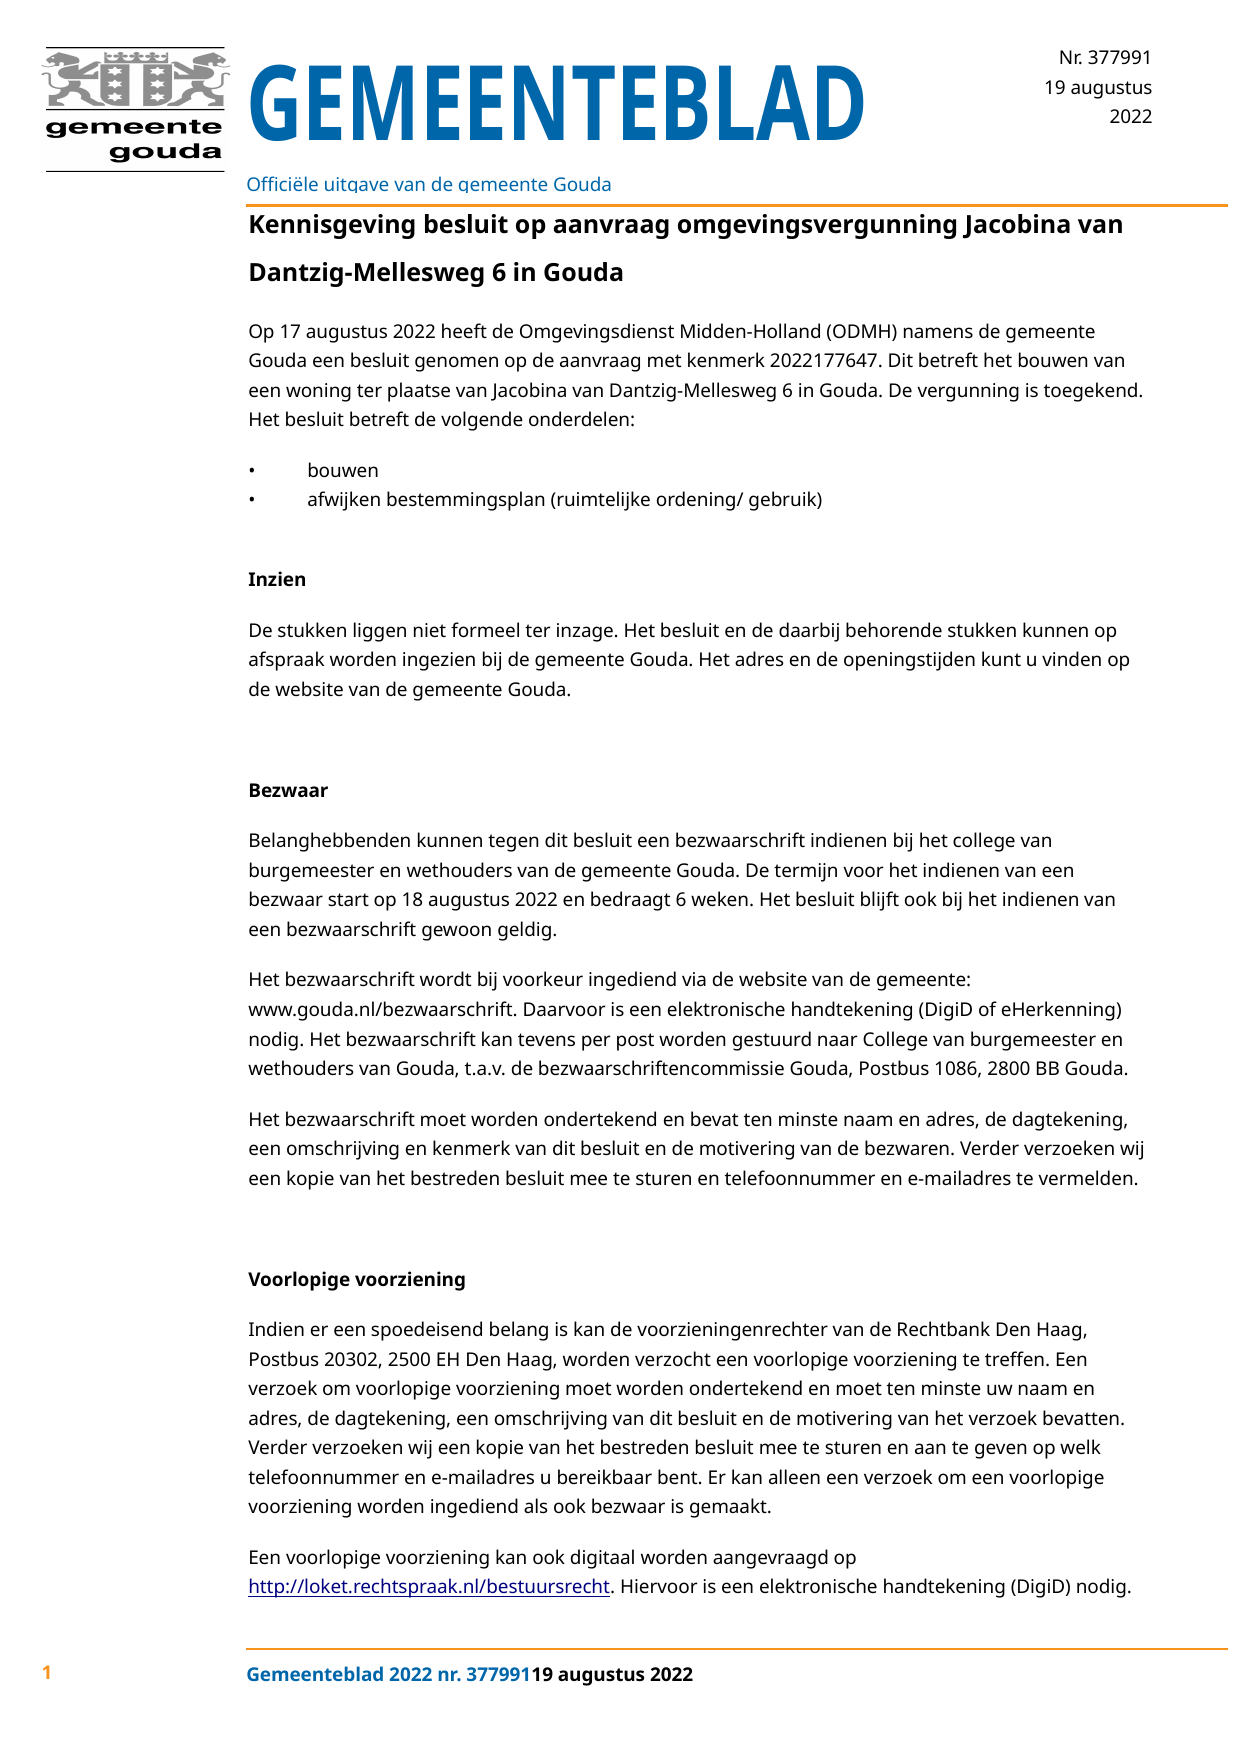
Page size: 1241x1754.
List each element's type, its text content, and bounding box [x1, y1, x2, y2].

text Het bezwaarschrift moet worden ondertekend en bevat ten minste naam en adres, de dagtekening, een omschrijving en kenmerk van dit besluit en de motivering van de bezwaren. Verder verzoeken wij een kopie van het bestreden besluit mee te sturen en telefoonnummer en e-mailadres te vermelden. [248, 1106, 1152, 1191]
text Het bezwaarschrift wordt bij voorkeur ingediend via de website van de gemeente: www.gouda.nl/bezwaarschrift. Daarvoor is een elektronische handtekening (DigiD of eHerkenning) nodig. Het bezwaarschrift kan tevens per post worden gestuurd naar College van burgemeester en wethouders van Gouda, t.a.v. de bezwaarschriftencommissie Gouda, Postbus 1086, 2800 BB Gouda. [248, 967, 1152, 1081]
list bouwen [248, 457, 1152, 483]
text Belanghebbenden kunnen tegen dit besluit een bezwaarschrift indienen bij het college van burgemeester en wethouders van de gemeente Gouda. De termijn voor het indienen van een bezwaar start op 18 augustus 2022 en bedraagt 6 weken. Het besluit blijft ook bij het indienen van een bezwaarschrift gewoon geldig. [248, 827, 1152, 942]
text Een voorlopige voorziening kan ook digitaal worden aangevraagd op http://loket.rechtspraak.nl/bestuursrecht. Hiervoor is een elektronische handtekening (DigiD) nodig. [248, 1544, 1152, 1599]
text Op 17 augustus 2022 heeft de Omgevingsdienst Midden-Holland (ODMH) namens de gemeente Gouda een besluit genomen op de aanvraag met kenmerk 2022177647. Dit betreft het bouwen van een woning ter plaatse van Jacobina van Dantzig-Mellesweg 6 in Gouda. De vergunning is toegekend. Het besluit betreft de volgende onderdelen: [248, 318, 1152, 432]
text De stukken liggen niet formeel ter inzage. Het besluit en de daarbij behorende stukken kunnen op afspraak worden ingezien bij de gemeente Gouda. Het adres en de openingstijden kunt u vinden op de website van de gemeente Gouda. [248, 617, 1152, 702]
text Bezwaar [248, 777, 1152, 803]
text Indien er een spoedeisend belang is kan de voorzieningenrechter van de Rechtbank Den Haag, Postbus 20302, 2500 EH Den Haag, worden verzocht een voorlopige voorziening te treffen. Een verzoek om voorlopige voorziening moet worden ondertekend en moet ten minste uw naam en adres, de dagtekening, een omschrijving van dit besluit en de motivering van het verzoek bevatten. Verder verzoeken wij een kopie van het bestreden besluit mee te sturen en aan te geven op welk telefoonnummer en e-mailadres u bereikbaar bent. Er kan alleen een verzoek om een voorlopige voorziening worden ingediend als ook bezwaar is gemaakt. [248, 1316, 1152, 1519]
picture [41, 47, 231, 172]
list afwijken bestemmingsplan (ruimtelijke ordening/ gebruik) [248, 487, 1152, 512]
text Voorlopige voorziening [248, 1266, 1152, 1292]
text Kennisgeving besluit op aanvraag omgevingsvergunning Jacobina van Dantzig-Mellesweg 6 in Gouda [248, 207, 1152, 288]
text Inzien [248, 567, 1152, 592]
